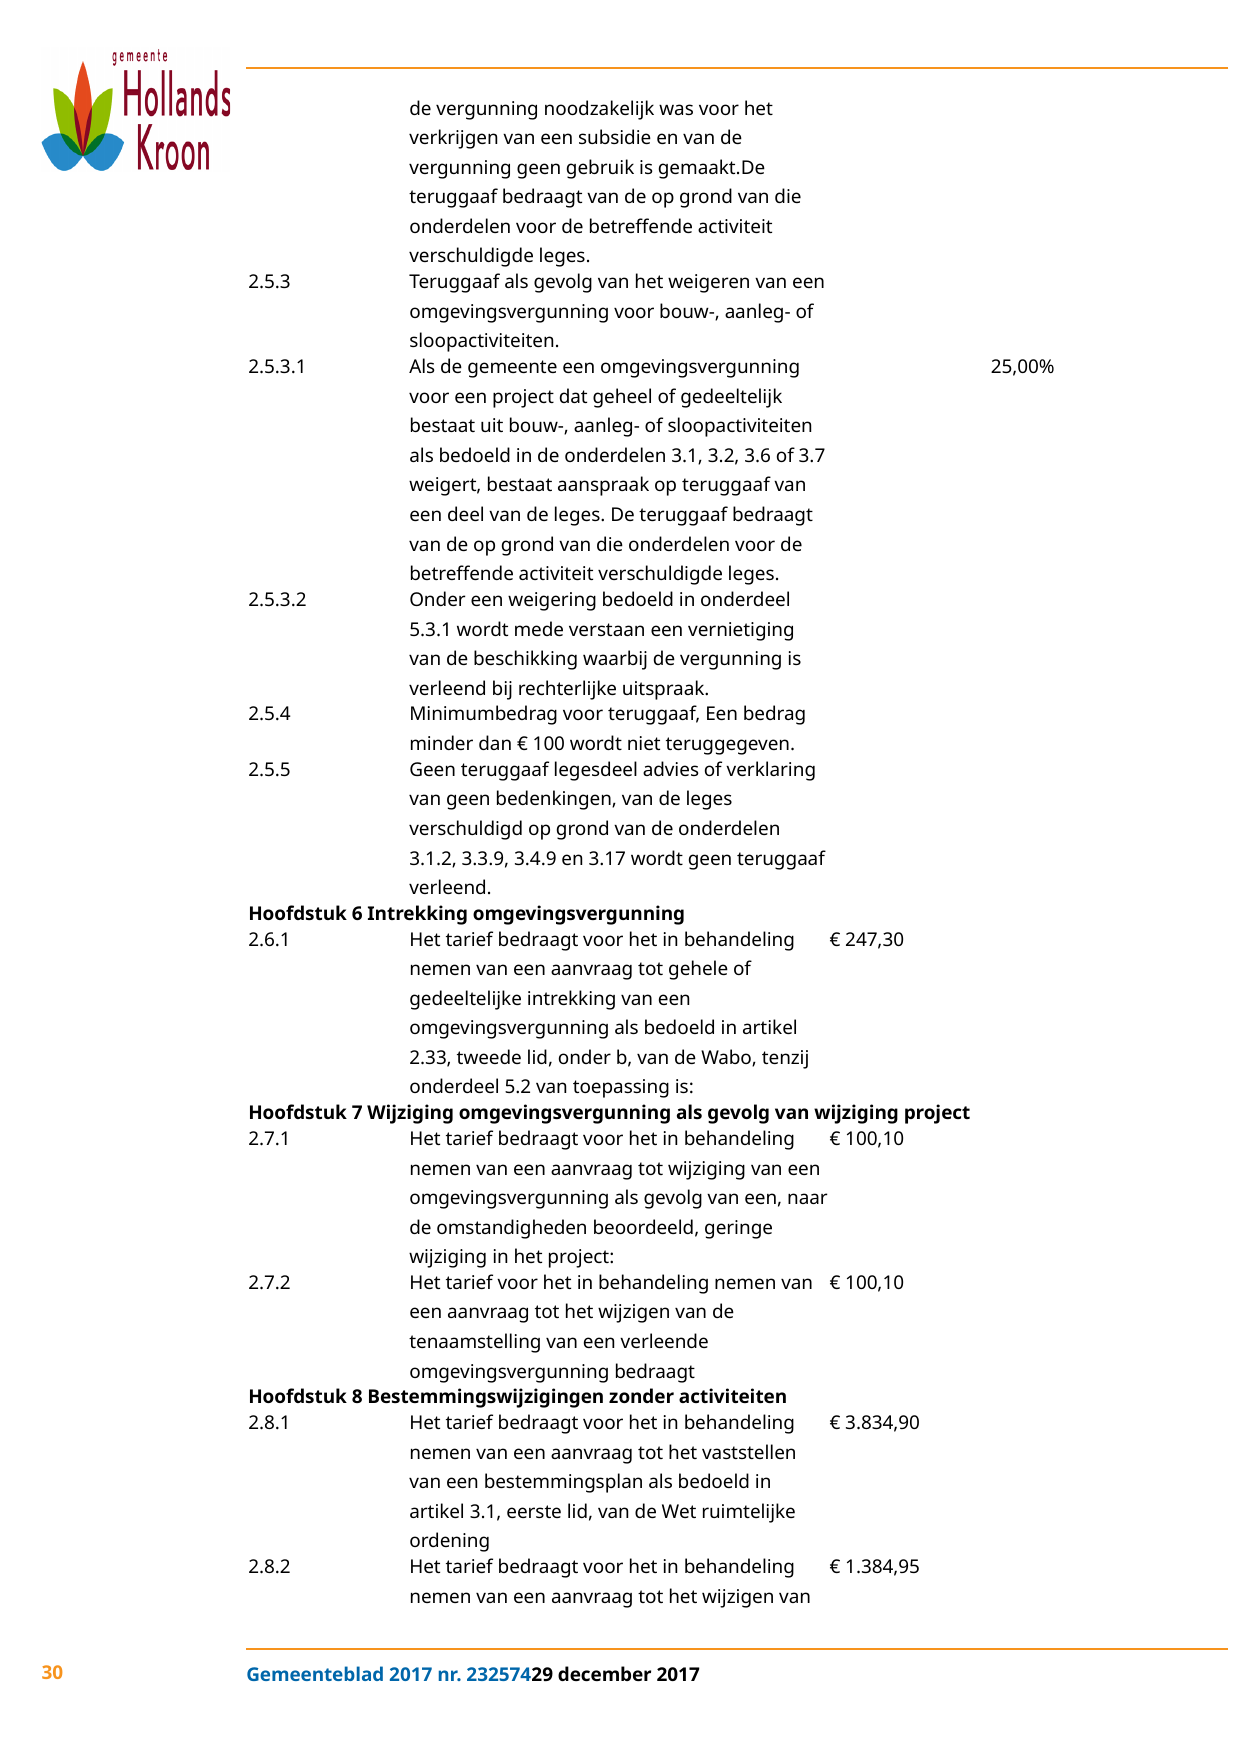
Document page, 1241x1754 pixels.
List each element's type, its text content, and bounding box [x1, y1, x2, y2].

table_cell Onder een weigering bedoeld in onderdeel 5.3.1 wordt mede verstaan een vernietiging van de beschikking waarbij de vergunning is verleend bij rechterlijke uitspraak. [409, 586, 829, 701]
table_cell € 100,10 [829, 1269, 991, 1384]
table_cell [991, 756, 1152, 900]
picture [41, 47, 231, 172]
table_cell [991, 586, 1152, 701]
table_cell Hoofdstuk 7 Wijziging omgevingsvergunning als gevolg van wijziging project [248, 1099, 1152, 1125]
table_cell [991, 701, 1152, 756]
table_cell [991, 1409, 1152, 1553]
table_cell [991, 1125, 1152, 1269]
table_cell 2.5.3.1 [248, 353, 409, 586]
table_cell Het tarief bedraagt voor het in behandeling nemen van een aanvraag tot gehele of gedeeltelijke intrekking van een omgevingsvergunning als bedoeld in artikel 2.33, tweede lid, onder b, van de Wabo, tenzij onderdeel 5.2 van toepassing is: [409, 926, 829, 1099]
table_cell 2.7.1 [248, 1125, 409, 1269]
table_cell 2.5.5 [248, 756, 409, 900]
table_cell Het tarief bedraagt voor het in behandeling nemen van een aanvraag tot het wijzigen van [409, 1554, 829, 1609]
table_cell 2.5.3 [248, 269, 409, 353]
table_cell Als de gemeente een omgevingsvergunning voor een project dat geheel of gedeeltelijk bestaat uit bouw‐, aanleg‐ of sloopactiviteiten als bedoeld in de onderdelen 3.1, 3.2, 3.6 of 3.7 weigert, bestaat aanspraak op teruggaaf van een deel van de leges. De teruggaaf bedraagt van de op grond van die onderdelen voor de betreffende activiteit verschuldigde leges. [409, 353, 829, 586]
table_cell € 3.834,90 [829, 1409, 991, 1553]
table_cell € 1.384,95 [829, 1554, 991, 1609]
table_cell [248, 95, 409, 268]
table_cell Hoofdstuk 6 Intrekking omgevingsvergunning [248, 900, 1152, 926]
table_cell 2.8.1 [248, 1409, 409, 1553]
table_cell [829, 353, 991, 586]
table_cell Geen teruggaaf legesdeel advies of verklaring van geen bedenkingen, van de leges verschuldigd op grond van de onderdelen 3.1.2, 3.3.9, 3.4.9 en 3.17 wordt geen teruggaaf verleend. [409, 756, 829, 900]
table_cell [829, 586, 991, 701]
table_cell de vergunning noodzakelijk was voor het verkrijgen van een subsidie en van de vergunning geen gebruik is gemaakt.De teruggaaf bedraagt van de op grond van die onderdelen voor de betreffende activiteit verschuldigde leges. [409, 95, 829, 268]
table_cell 2.7.2 [248, 1269, 409, 1384]
table_cell [991, 95, 1152, 268]
table_cell 25,00% [991, 353, 1152, 586]
table_cell 2.6.1 [248, 926, 409, 1099]
table_cell Het tarief bedraagt voor het in behandeling nemen van een aanvraag tot wijziging van een omgevingsvergunning als gevolg van een, naar de omstandigheden beoordeeld, geringe wijziging in het project: [409, 1125, 829, 1269]
table_cell 2.5.4 [248, 701, 409, 756]
table_cell Minimumbedrag voor teruggaaf, Een bedrag minder dan € 100 wordt niet teruggegeven. [409, 701, 829, 756]
table_cell 2.5.3.2 [248, 586, 409, 701]
table_cell Het tarief voor het in behandeling nemen van een aanvraag tot het wijzigen van de tenaamstelling van een verleende omgevingsvergunning bedraagt [409, 1269, 829, 1384]
table_cell € 100,10 [829, 1125, 991, 1269]
table_cell [829, 95, 991, 268]
table_cell [829, 756, 991, 900]
table_cell € 247,30 [829, 926, 991, 1099]
table_cell [829, 269, 991, 353]
table_cell [991, 1269, 1152, 1384]
table_cell [991, 1554, 1152, 1609]
table_cell 2.8.2 [248, 1554, 409, 1609]
table_cell Het tarief bedraagt voor het in behandeling nemen van een aanvraag tot het vaststellen van een bestemmingsplan als bedoeld in artikel 3.1, eerste lid, van de Wet ruimtelijke ordening [409, 1409, 829, 1553]
table_cell [991, 926, 1152, 1099]
table_cell Teruggaaf als gevolg van het weigeren van een omgevingsvergunning voor bouw-, aanleg- of sloopactiviteiten. [409, 269, 829, 353]
table_cell [991, 269, 1152, 353]
table_cell Hoofdstuk 8 Bestemmingswijzigingen zonder activiteiten [248, 1384, 1152, 1409]
table_cell [829, 701, 991, 756]
